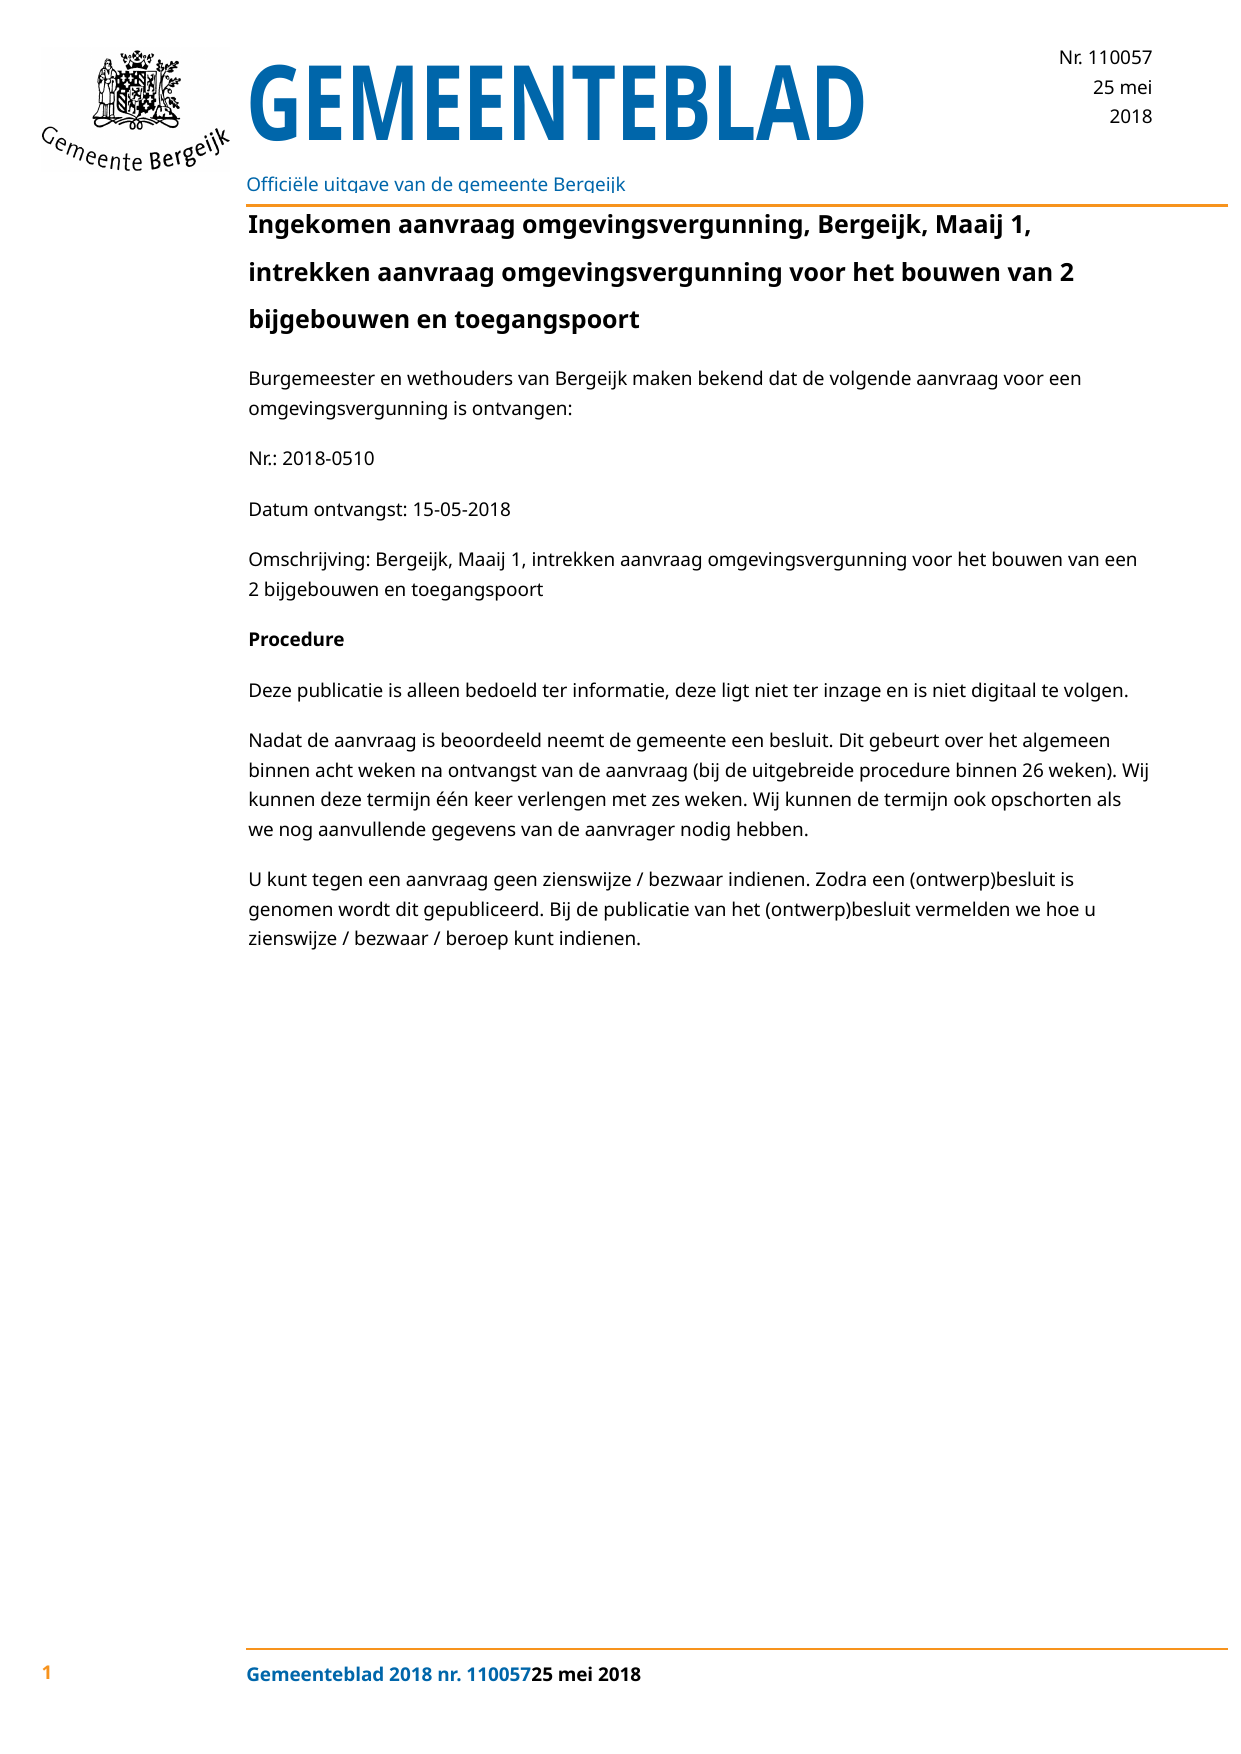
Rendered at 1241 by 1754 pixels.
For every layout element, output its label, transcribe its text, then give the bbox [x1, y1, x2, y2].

text Deze publicatie is alleen bedoeld ter informatie, deze ligt niet ter inzage en is niet digitaal te volgen. [248, 677, 1152, 702]
text Omschrijving: Bergeijk, Maaij 1, intrekken aanvraag omgevingsvergunning voor het bouwen van een 2 bijgebouwen en toegangspoort [248, 546, 1152, 602]
text Procedure [248, 626, 1152, 652]
picture [41, 47, 231, 172]
text Datum ontvangst: 15-05-2018 [248, 496, 1152, 522]
text Ingekomen aanvraag omgevingsvergunning, Bergeijk, Maaij 1, intrekken aanvraag omgevingsvergunning voor het bouwen van 2 bijgebouwen en toegangspoort [248, 207, 1152, 336]
text Nadat de aanvraag is beoordeeld neemt de gemeente een besluit. Dit gebeurt over het algemeen binnen acht weken na ontvangst van de aanvraag (bij de uitgebreide procedure binnen 26 weken). Wij kunnen deze termijn één keer verlengen met zes weken. Wij kunnen de termijn ook opschorten als we nog aanvullende gegevens van de aanvrager nodig hebben. [248, 727, 1152, 842]
text Nr.: 2018-0510 [248, 446, 1152, 471]
text U kunt tegen een aanvraag geen zienswijze / bezwaar indienen. Zodra een (ontwerp)besluit is genomen wordt dit gepubliceerd. Bij de publicatie van het (ontwerp)besluit vermelden we hoe u zienswijze / bezwaar / beroep kunt indienen. [248, 866, 1152, 951]
text Burgemeester en wethouders van Bergeijk maken bekend dat de volgende aanvraag voor een omgevingsvergunning is ontvangen: [248, 366, 1152, 421]
